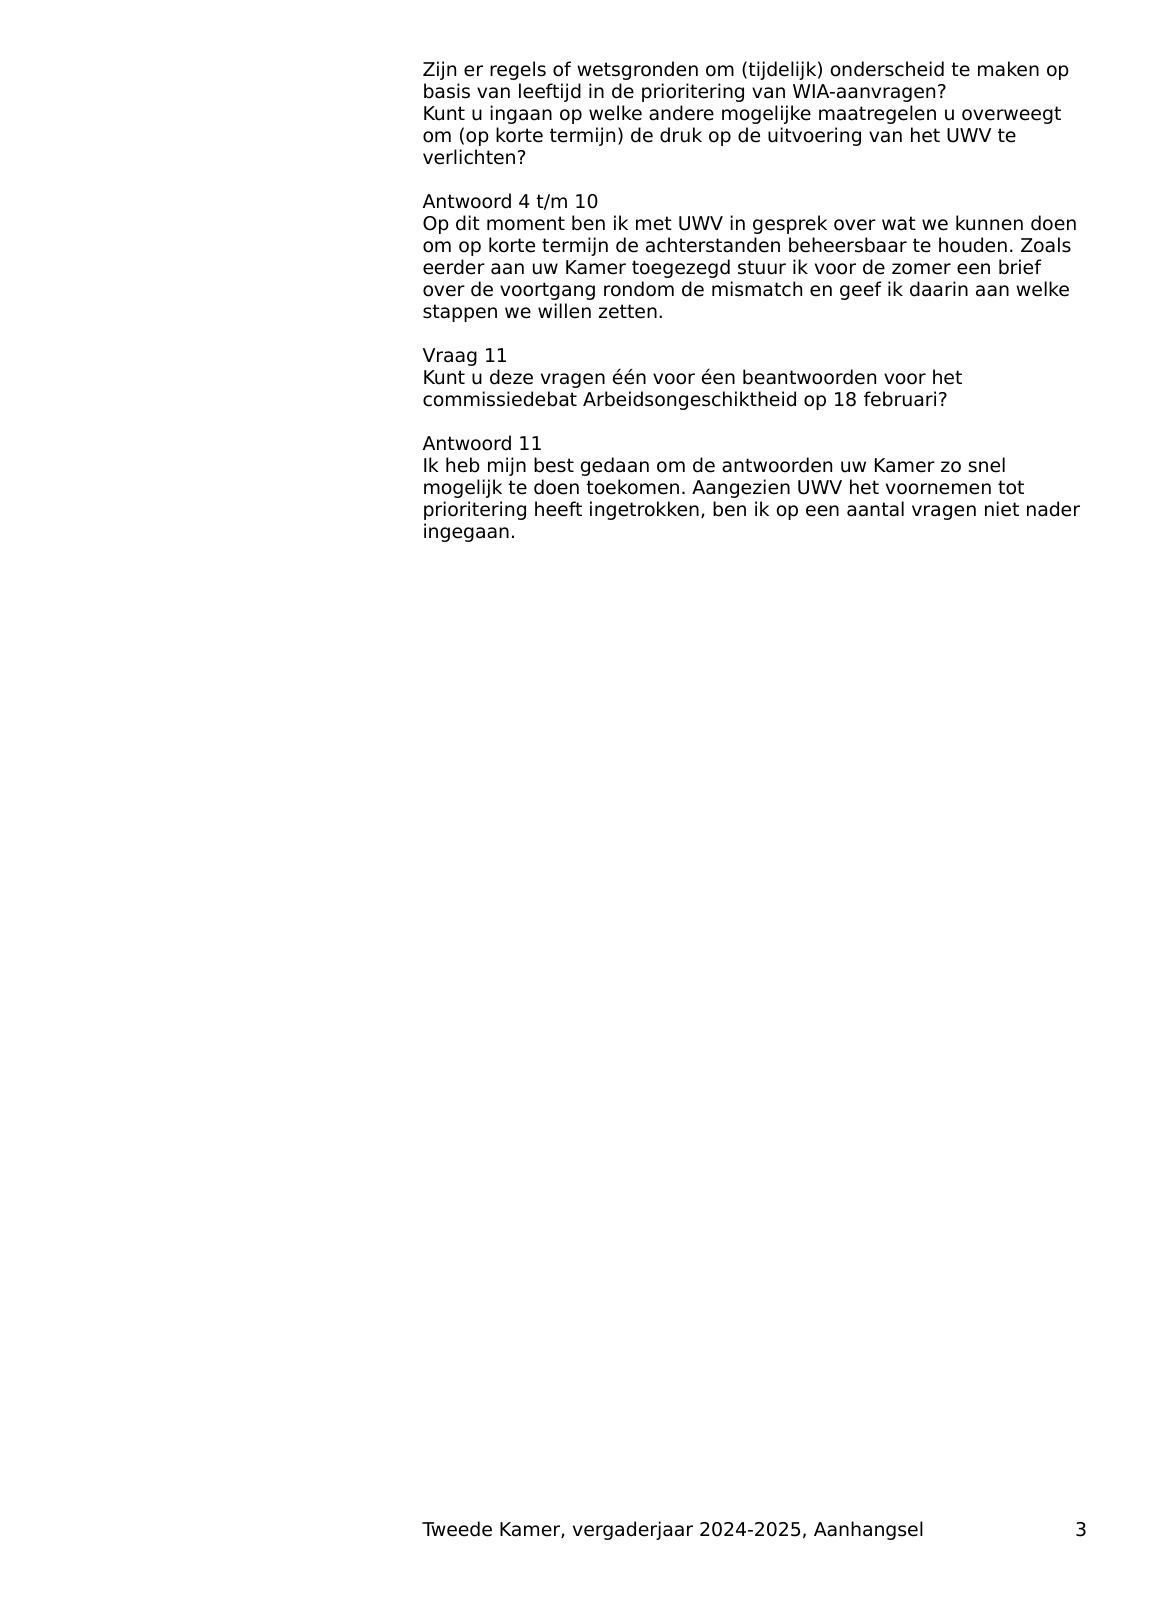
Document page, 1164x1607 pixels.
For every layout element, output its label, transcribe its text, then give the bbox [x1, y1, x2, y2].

text Kunt u deze vragen één voor éen beantwoorden voor het commissiedebat Arbeidsongeschiktheid op 18 februari? [422, 367, 1087, 411]
text Antwoord 4 t/m 10 [422, 191, 1087, 213]
text Ik heb mijn best gedaan om de antwoorden uw Kamer zo snel mogelijk te doen toekomen. Aangezien UWV het voornemen tot prioritering heeft ingetrokken, ben ik op een aantal vragen niet nader ingegaan. [422, 455, 1087, 543]
text Vraag 11 [422, 345, 1087, 367]
text Zijn er regels of wetsgronden om (tijdelijk) onderscheid te maken op basis van leeftijd in de prioritering van WIA-aanvragen? [422, 59, 1087, 103]
text Op dit moment ben ik met UWV in gesprek over wat we kunnen doen om op korte termijn de achterstanden beheersbaar te houden. Zoals eerder aan uw Kamer toegezegd stuur ik voor de zomer een brief over de voortgang rondom de mismatch en geef ik daarin aan welke stappen we willen zetten. [422, 213, 1087, 323]
text Antwoord 11 [422, 433, 1087, 455]
text Kunt u ingaan op welke andere mogelijke maatregelen u overweegt om (op korte termijn) de druk op de uitvoering van het UWV te verlichten? [422, 103, 1087, 169]
